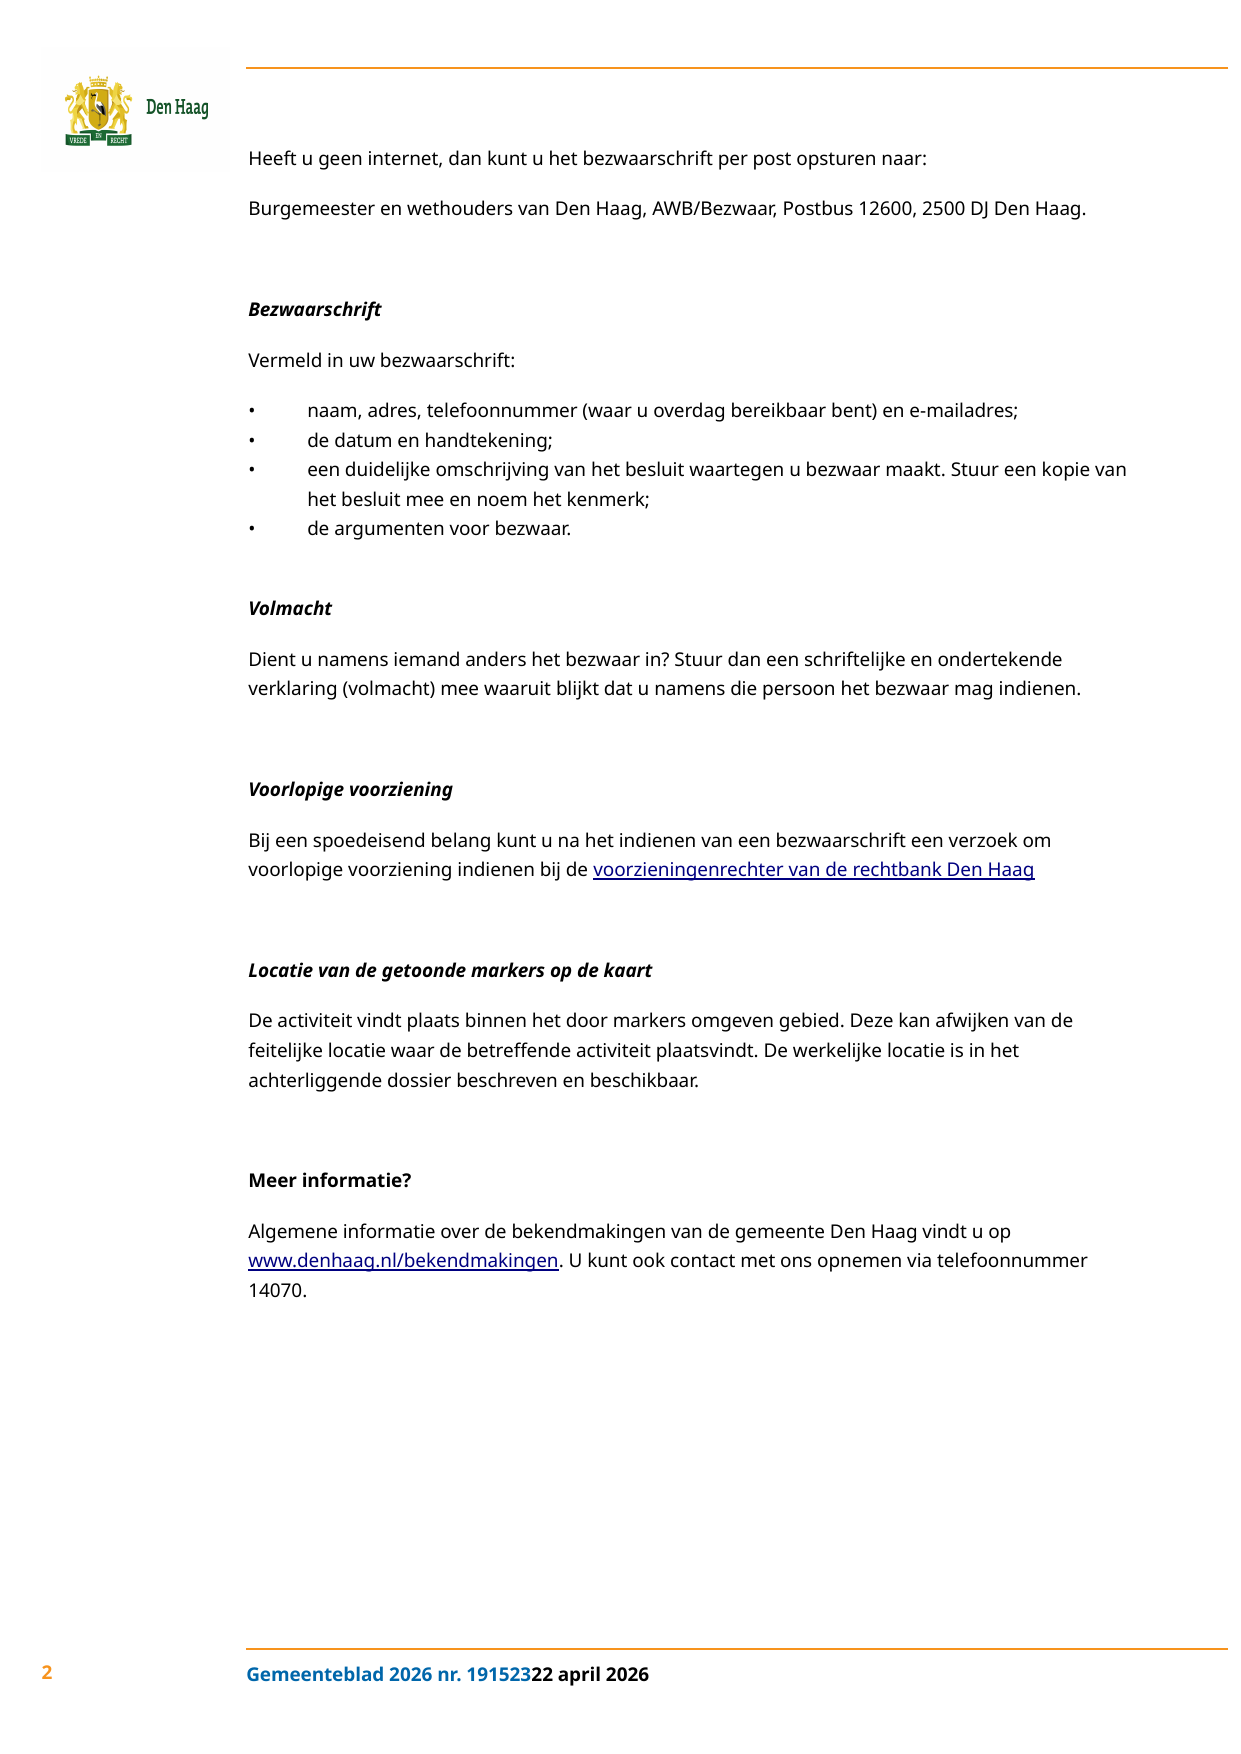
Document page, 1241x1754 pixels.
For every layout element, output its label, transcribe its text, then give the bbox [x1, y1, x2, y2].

text Voorlopige voorziening [248, 776, 1152, 802]
list naam, adres, telefoonnummer (waar u overdag bereikbaar bent) en e-mailadres; [248, 397, 1152, 423]
text De activiteit vindt plaats binnen het door markers omgeven gebied. Deze kan afwijken van de feitelijke locatie waar de betreffende activiteit plaatsvindt. De werkelijke locatie is in het achterliggende dossier beschreven en beschikbaar. [248, 1008, 1152, 1093]
list de argumenten voor bezwaar. [248, 516, 1152, 541]
text Heeft u geen internet, dan kunt u het bezwaarschrift per post opsturen naar: [248, 145, 1152, 171]
picture [41, 47, 231, 172]
text Algemene informatie over de bekendmakingen van de gemeente Den Haag vindt u op www.denhaag.nl/bekendmakingen. U kunt ook contact met ons opnemen via telefoonnummer 14070. [248, 1218, 1152, 1303]
text Meer informatie? [248, 1168, 1152, 1193]
text Vermeld in uw bezwaarschrift: [248, 347, 1152, 373]
list een duidelijke omschrijving van het besluit waartegen u bezwaar maakt. Stuur een kopie van het besluit mee en noem het kenmerk; [248, 456, 1152, 512]
list de datum en handtekening; [248, 427, 1152, 453]
text Burgemeester en wethouders van Den Haag, AWB/Bezwaar, Postbus 12600, 2500 DJ Den Haag. [248, 196, 1152, 221]
text Dient u namens iemand anders het bezwaar in? Stuur dan een schriftelijke en ondertekende verklaring (volmacht) mee waaruit blijkt dat u namens die persoon het bezwaar mag indienen. [248, 646, 1152, 701]
text Locatie van de getoonde markers op de kaart [248, 957, 1152, 983]
text Volmacht [248, 596, 1152, 621]
text Bezwaarschrift [248, 296, 1152, 322]
text Bij een spoedeisend belang kunt u na het indienen van een bezwaarschrift een verzoek om voorlopige voorziening indienen bij de voorzieningenrechter van de rechtbank Den Haag [248, 827, 1152, 882]
